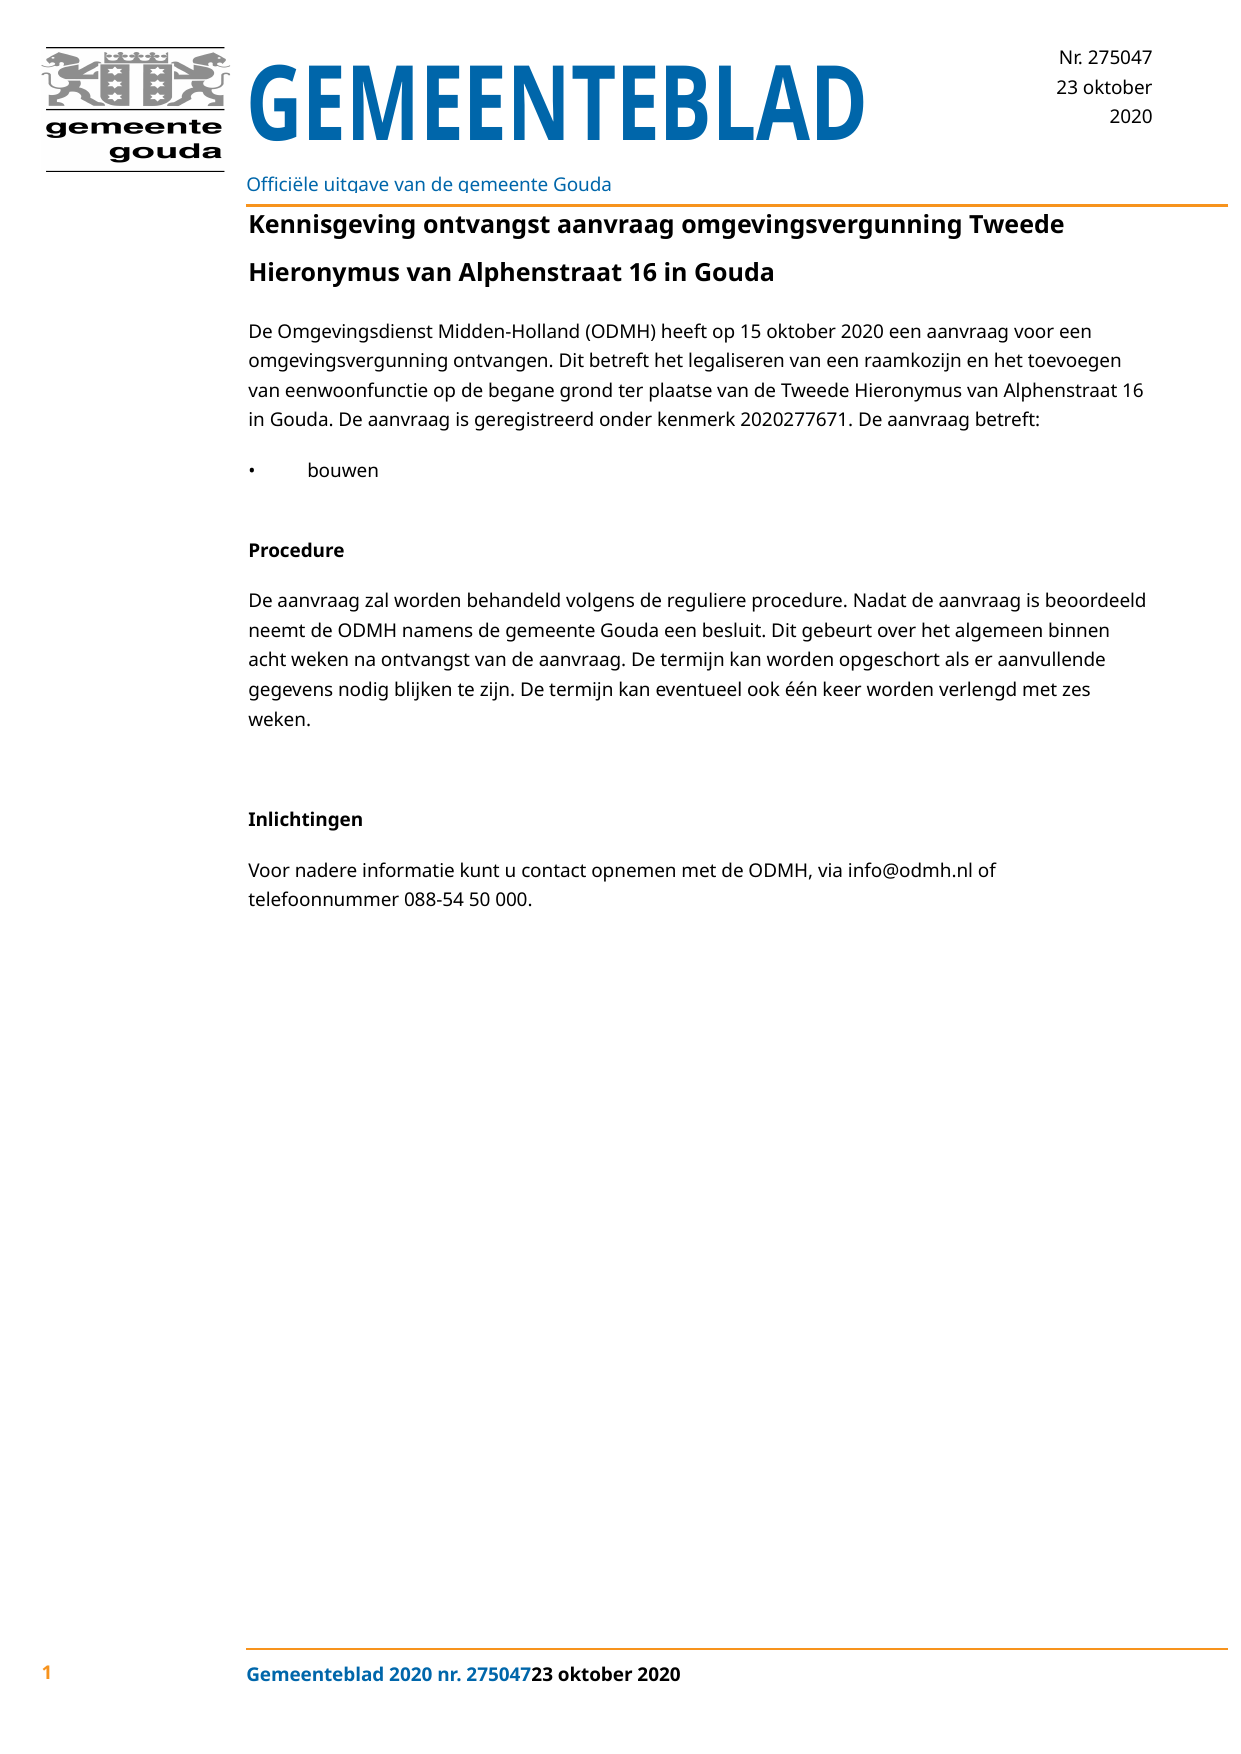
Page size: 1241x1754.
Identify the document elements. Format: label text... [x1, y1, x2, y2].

text Inlichtingen [248, 807, 1152, 832]
text Procedure [248, 537, 1152, 563]
text Kennisgeving ontvangst aanvraag omgevingsvergunning Tweede Hieronymus van Alphenstraat 16 in Gouda [248, 207, 1152, 288]
text De aanvraag zal worden behandeld volgens de reguliere procedure. Nadat de aanvraag is beoordeeld neemt de ODMH namens de gemeente Gouda een besluit. Dit gebeurt over het algemeen binnen acht weken na ontvangst van de aanvraag. De termijn kan worden opgeschort als er aanvullende gegevens nodig blijken te zijn. De termijn kan eventueel ook één keer worden verlengd met zes weken. [248, 587, 1152, 732]
text De Omgevingsdienst Midden-Holland (ODMH) heeft op 15 oktober 2020 een aanvraag voor een omgevingsvergunning ontvangen. Dit betreft het legaliseren van een raamkozijn en het toevoegen van eenwoonfunctie op de begane grond ter plaatse van de Tweede Hieronymus van Alphenstraat 16 in Gouda. De aanvraag is geregistreerd onder kenmerk 2020277671. De aanvraag betreft: [248, 318, 1152, 432]
list bouwen [248, 457, 1152, 483]
picture [41, 47, 231, 172]
text Voor nadere informatie kunt u contact opnemen met de ODMH, via info@odmh.nl of telefoonnummer 088-54 50 000. [248, 857, 1152, 912]
